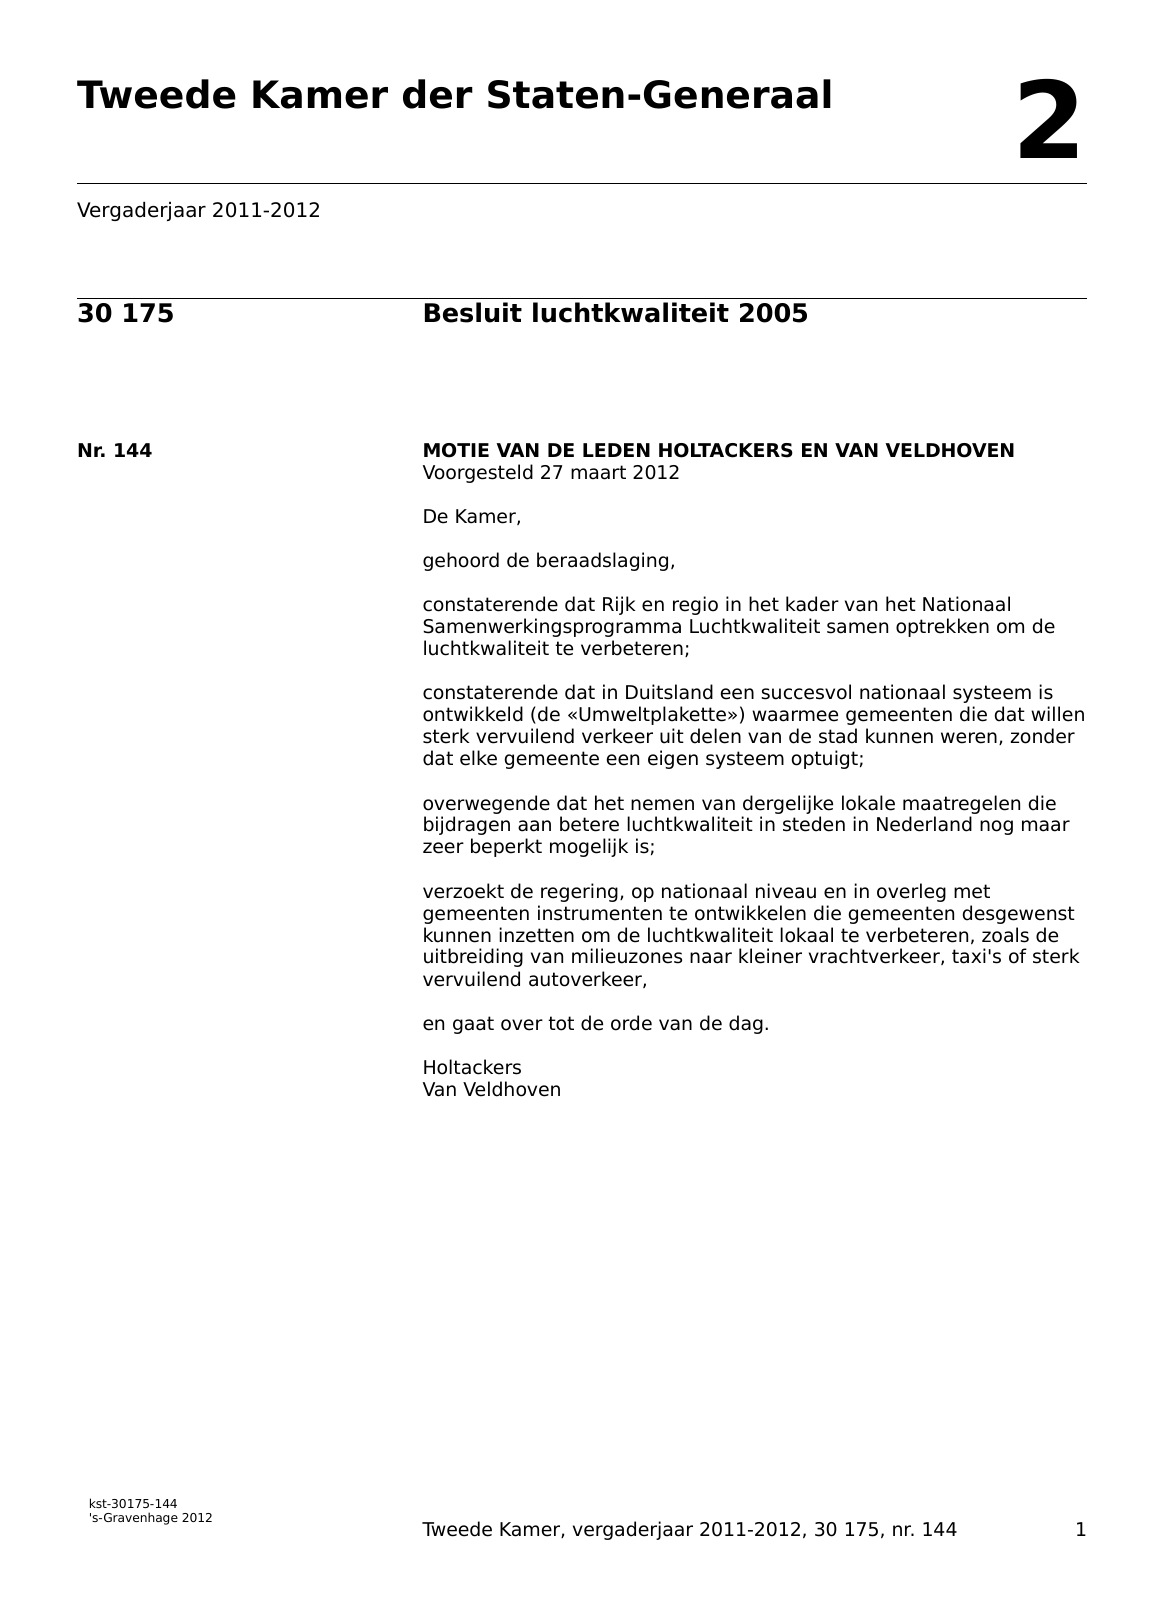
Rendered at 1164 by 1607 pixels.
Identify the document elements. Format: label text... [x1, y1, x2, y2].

text Holtackers [422, 1057, 1087, 1079]
text De Kamer, [422, 506, 1087, 528]
text gehoord de beraadslaging, [422, 550, 1087, 572]
text verzoekt de regering, op nationaal niveau en in overleg met gemeenten instrumenten te ontwikkelen die gemeenten desgewenst kunnen inzetten om de luchtkwaliteit lokaal te verbeteren, zoals de uitbreiding van milieuzones naar kleiner vrachtverkeer, taxi's of sterk vervuilend autoverkeer, [422, 881, 1087, 990]
text constaterende dat Rijk en regio in het kader van het Nationaal Samenwerkingsprogramma Luchtkwaliteit samen optrekken om de luchtkwaliteit te verbeteren; [422, 594, 1087, 660]
text overwegende dat het nemen van dergelijke lokale maatregelen die bijdragen aan betere luchtkwaliteit in steden in Nederland nog maar zeer beperkt mogelijk is; [422, 792, 1087, 858]
text Voorgesteld 27 maart 2012 [422, 462, 1087, 484]
subtitle 30 175 Besluit luchtkwaliteit 2005 [77, 299, 1087, 329]
table_cell Vergaderjaar 2011-2012 [77, 184, 1087, 298]
text constaterende dat in Duitsland een succesvol nationaal systeem is ontwikkeld (de «Umweltplakette») waarmee gemeenten die dat willen sterk vervuilend verkeer uit delen van de stad kunnen weren, zonder dat elke gemeente een eigen systeem optuigt; [422, 682, 1087, 770]
table_header 2 [886, 59, 1087, 183]
text en gaat over tot de orde van de dag. [422, 1013, 1087, 1034]
subtitle Nr. 144 MOTIE VAN DE LEDEN HOLTACKERS EN VAN VELDHOVEN [77, 440, 1087, 462]
table_header Tweede Kamer der Staten-Generaal [77, 59, 886, 183]
text Van Veldhoven [422, 1079, 1087, 1101]
text kst-30175-144 [88, 1497, 323, 1511]
text 's-Gravenhage 2012 [88, 1511, 323, 1525]
